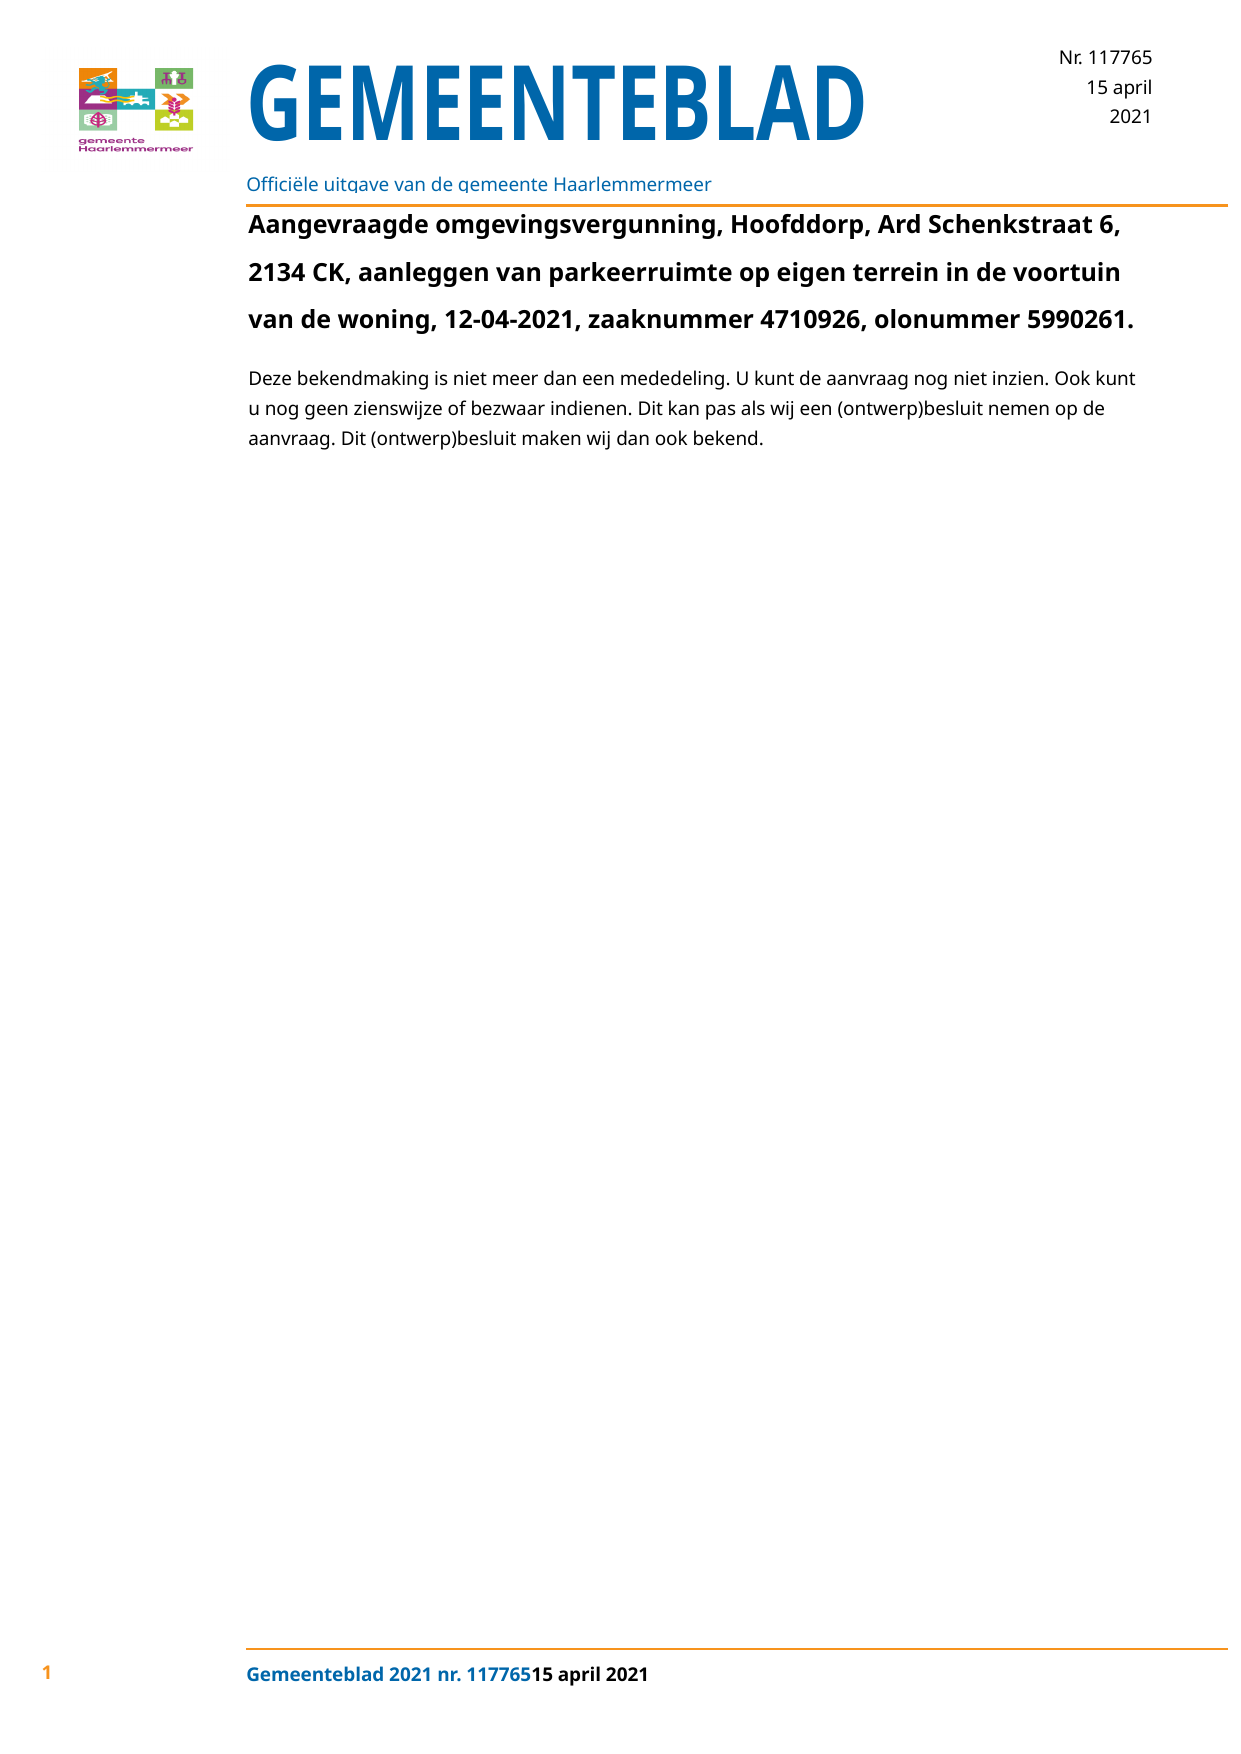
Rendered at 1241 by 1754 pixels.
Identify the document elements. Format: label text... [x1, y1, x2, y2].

text Deze bekendmaking is niet meer dan een mededeling. U kunt de aanvraag nog niet inzien. Ook kunt u nog geen zienswijze of bezwaar indienen. Dit kan pas als wij een (ontwerp)besluit nemen op de aanvraag. Dit (ontwerp)besluit maken wij dan ook bekend. [248, 366, 1152, 450]
text Aangevraagde omgevingsvergunning, Hoofddorp, Ard Schenkstraat 6, 2134 CK, aanleggen van parkeerruimte op eigen terrein in de voortuin van de woning, 12-04-2021, zaaknummer 4710926, olonummer 5990261. [248, 207, 1152, 336]
picture [41, 47, 231, 172]
